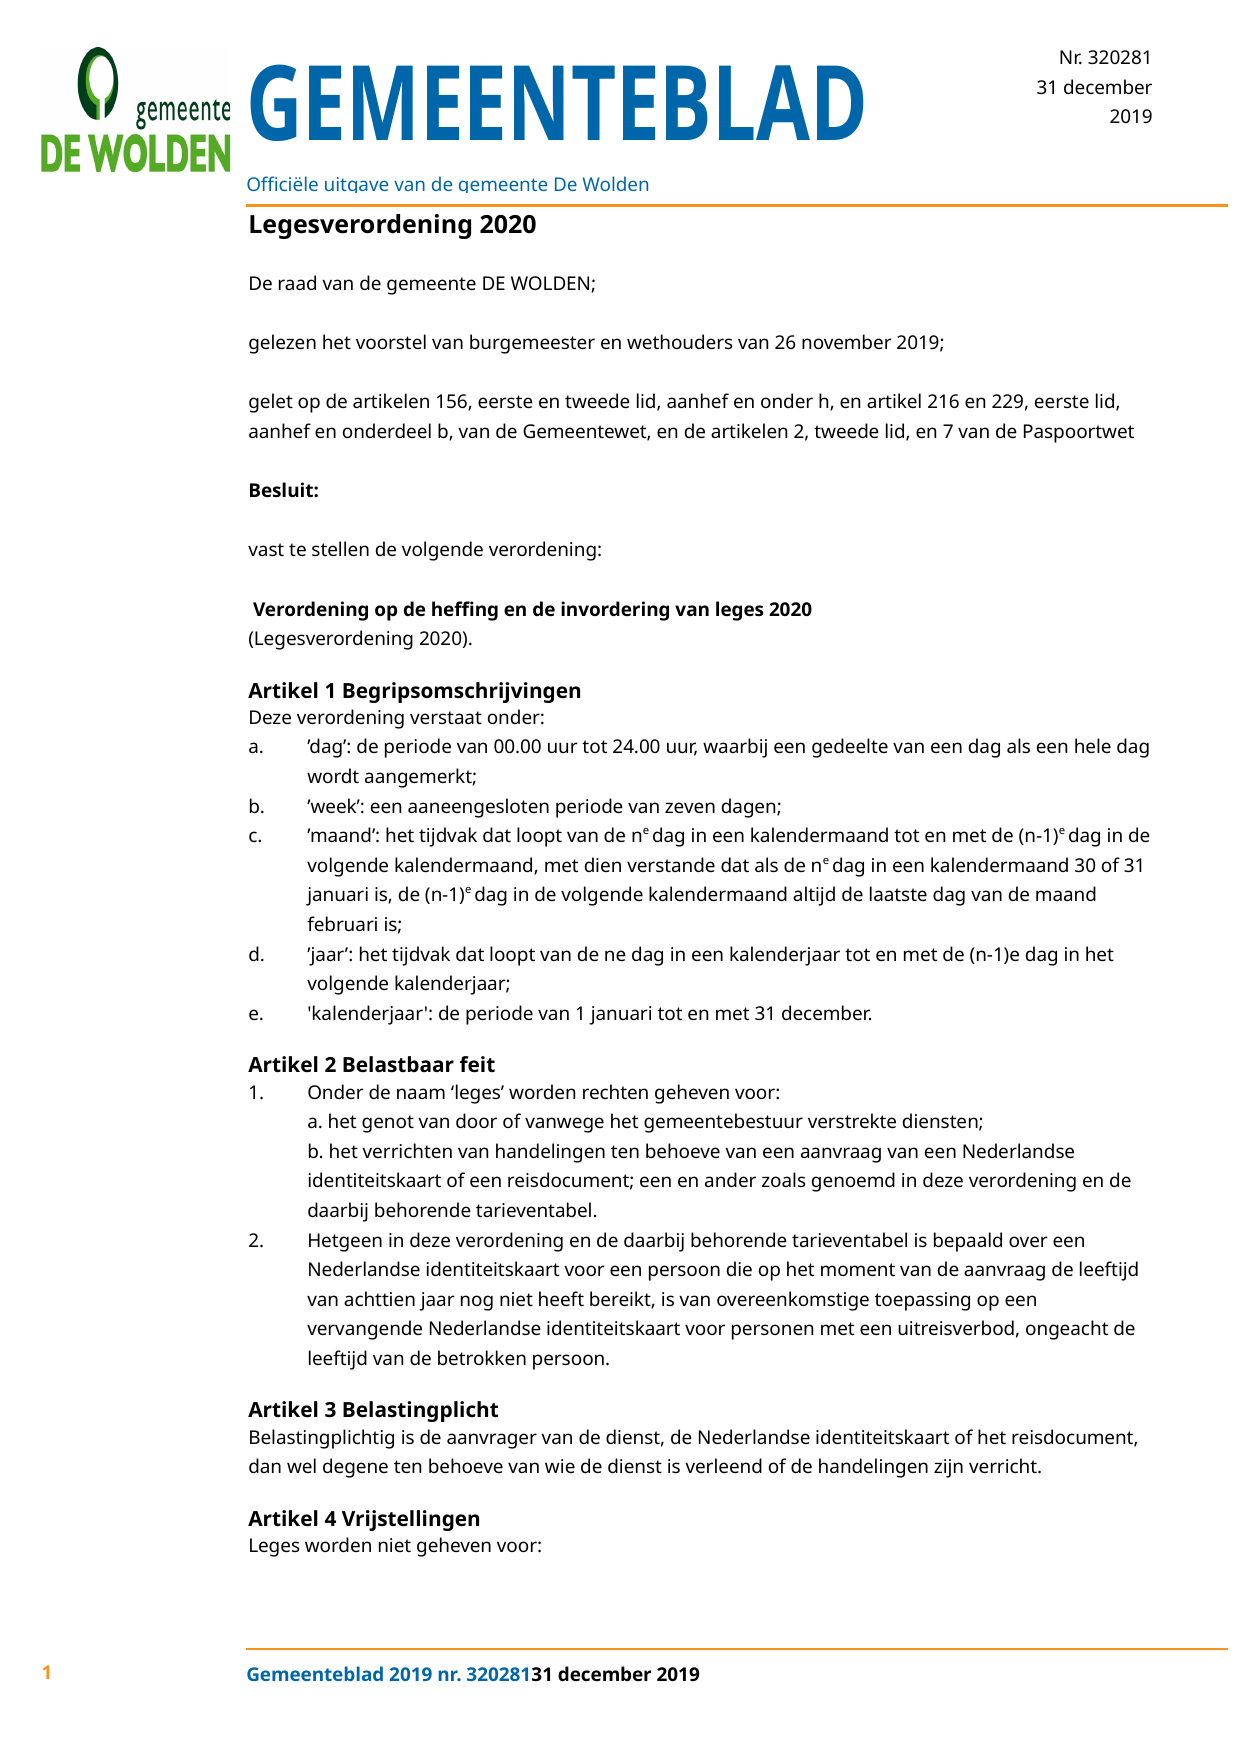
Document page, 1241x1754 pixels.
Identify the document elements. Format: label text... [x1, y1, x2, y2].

text (Legesverordening 2020). [248, 625, 1152, 651]
text Besluit: [248, 477, 1152, 503]
list ’week’: een aaneengesloten periode van zeven dagen; [248, 793, 1152, 819]
text Belastingplichtig is de aanvrager van de dienst, de Nederlandse identiteitskaart of het reisdocument, dan wel degene ten behoeve van wie de dienst is verleend of de handelingen zijn verricht. [248, 1424, 1152, 1479]
text Artikel 3 Belastingplicht [248, 1396, 1152, 1424]
text Artikel 2 Belastbaar feit [248, 1050, 1152, 1079]
text De raad van de gemeente DE WOLDEN; [248, 270, 1152, 296]
text Artikel 1 Begripsomschrijvingen [248, 676, 1152, 704]
text Artikel 4 Vrijstellingen [248, 1504, 1152, 1532]
list Hetgeen in deze verordening en de daarbij behorende tarieventabel is bepaald over een Nederlandse identiteitskaart voor een persoon die op het moment van de aanvraag de leeftijd van achttien jaar nog niet heeft bereikt, is van overeenkomstige toepassing op een vervangende Nederlandse identiteitskaart voor personen met een uitreisverbod, ongeacht de leeftijd van de betrokken persoon. [248, 1227, 1152, 1371]
text gelezen het voorstel van burgemeester en wethouders van 26 november 2019; [248, 329, 1152, 355]
text gelet op de artikelen 156, eerste en tweede lid, aanhef en onder h, en artikel 216 en 229, eerste lid, aanhef en onderdeel b, van de Gemeentewet, en de artikelen 2, tweede lid, en 7 van de Paspoortwet [248, 389, 1152, 444]
list b. het verrichten van handelingen ten behoeve van een aanvraag van een Nederlandse identiteitskaart of een reisdocument; een en ander zoals genoemd in deze verordening en de daarbij behorende tarieventabel. [248, 1138, 1152, 1223]
list ’maand’: het tijdvak dat loopt van de ne dag in een kalendermaand tot en met de (n-1)e dag in de volgende kalendermaand, met dien verstande dat als de ne dag in een kalendermaand 30 of 31 januari is, de (n-1)e dag in de volgende kalendermaand altijd de laatste dag van de maand februari is; [248, 822, 1152, 937]
text vast te stellen de volgende verordening: [248, 537, 1152, 562]
list 'kalenderjaar': de periode van 1 januari tot en met 31 december. [248, 1000, 1152, 1026]
list ’dag’: de periode van 00.00 uur tot 24.00 uur, waarbij een gedeelte van een dag als een hele dag wordt aangemerkt; [248, 734, 1152, 789]
list Onder de naam ‘leges’ worden rechten geheven voor: [248, 1079, 1152, 1104]
list a. het genot van door of vanwege het gemeentebestuur verstrekte diensten; [248, 1108, 1152, 1134]
picture [41, 47, 231, 172]
text Legesverordening 2020 [248, 207, 1152, 241]
text Verordening op de heffing en de invordering van leges 2020 [248, 596, 1152, 621]
text Leges worden niet geheven voor: [248, 1532, 1152, 1558]
text Deze verordening verstaat onder: [248, 704, 1152, 730]
list ’jaar’: het tijdvak dat loopt van de ne dag in een kalenderjaar tot en met de (n-1)e dag in het volgende kalenderjaar; [248, 941, 1152, 996]
